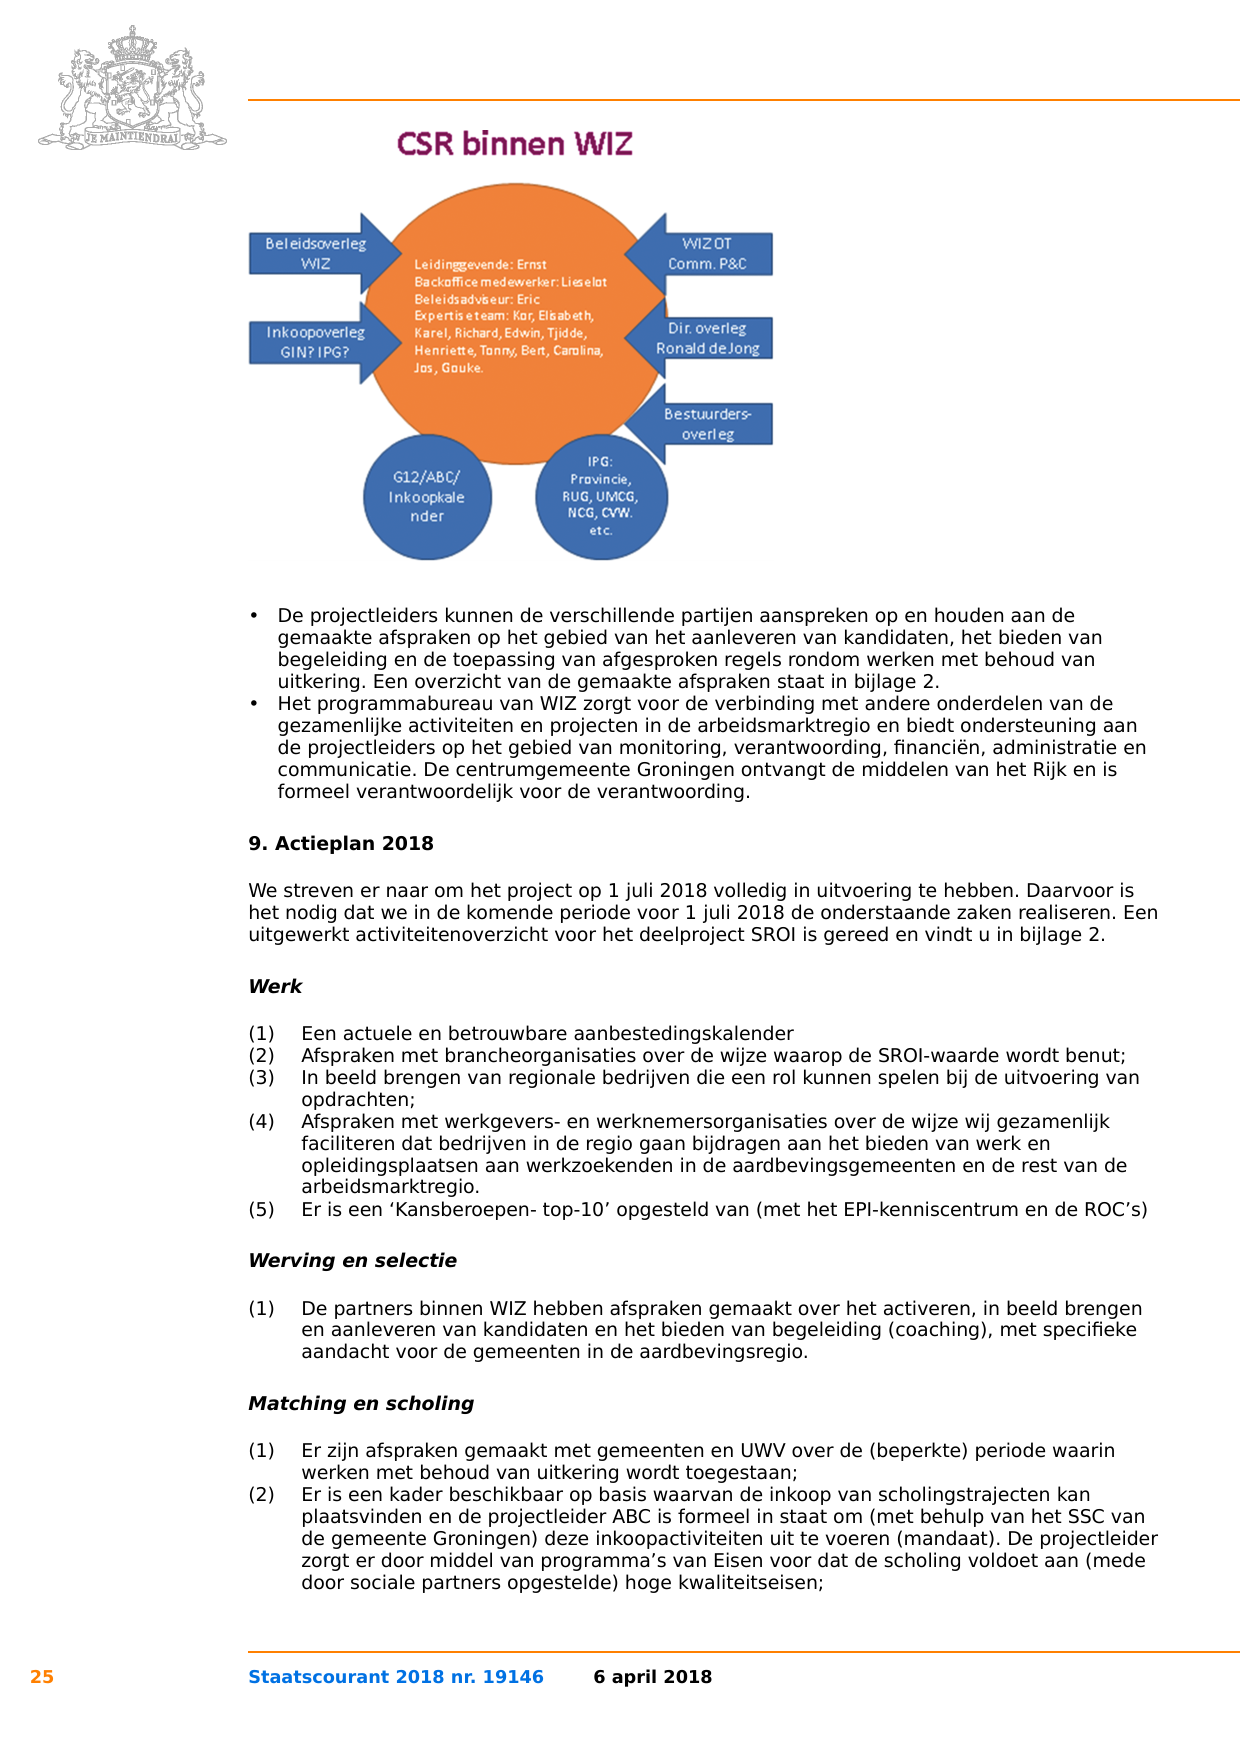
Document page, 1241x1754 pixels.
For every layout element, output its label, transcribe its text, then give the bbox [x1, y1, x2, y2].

subtitle Werving en selectie [248, 1250, 1163, 1272]
text (1) Er zijn afspraken gemaakt met gemeenten en UWV over de (beperkte) periode waarin werken met behoud van uitkering wordt toegestaan; [248, 1440, 1163, 1484]
picture [248, 130, 774, 561]
text (2) Er is een kader beschikbaar op basis waarvan de inkoop van scholingstrajecten kan plaatsvinden en de projectleider ABC is formeel in staat om (met behulp van het SSC van de gemeente Groningen) deze inkoopactiviteiten uit te voeren (mandaat). De projectleider zorgt er door middel van programma’s van Eisen voor dat de scholing voldoet aan (mede door sociale partners opgestelde) hoge kwaliteitseisen; [248, 1484, 1163, 1594]
subtitle Werk [248, 976, 1163, 998]
subtitle Matching en scholing [248, 1393, 1163, 1415]
picture [38, 25, 227, 150]
text We streven er naar om het project op 1 juli 2018 volledig in uitvoering te hebben. Daarvoor is het nodig dat we in de komende periode voor 1 juli 2018 de onderstaande zaken realiseren. Een uitgewerkt activiteitenoverzicht voor het deelproject SROI is gereed en vindt u in bijlage 2. [248, 880, 1163, 946]
text (3) In beeld brengen van regionale bedrijven die een rol kunnen spelen bij de uitvoering van opdrachten; [248, 1067, 1163, 1111]
text (4) Afspraken met werkgevers- en werknemersorganisaties over de wijze wij gezamenlijk faciliteren dat bedrijven in de regio gaan bijdragen aan het bieden van werk en opleidingsplaatsen aan werkzoekenden in de aardbevingsgemeenten en de rest van de arbeidsmarktregio. [248, 1111, 1163, 1198]
text • De projectleiders kunnen de verschillende partijen aanspreken op en houden aan de gemaakte afspraken op het gebied van het aanleveren van kandidaten, het bieden van begeleiding en de toepassing van afgesproken regels rondom werken met behoud van uitkering. Een overzicht van de gemaakte afspraken staat in bijlage 2. [248, 605, 1163, 693]
text (1) Een actuele en betrouwbare aanbestedingskalender [248, 1023, 1163, 1044]
text (1) De partners binnen WIZ hebben afspraken gemaakt over het activeren, in beeld brengen en aanleveren van kandidaten en het bieden van begeleiding (coaching), met specifieke aandacht voor de gemeenten in de aardbevingsregio. [248, 1297, 1163, 1363]
text (2) Afspraken met brancheorganisaties over de wijze waarop de SROI-waarde wordt benut; [248, 1044, 1163, 1067]
subtitle 9. Actieplan 2018 [248, 833, 1163, 855]
text • Het programmabureau van WIZ zorgt voor de verbinding met andere onderdelen van de gezamenlijke activiteiten en projecten in de arbeidsmarktregio en biedt ondersteuning aan de projectleiders op het gebied van monitoring, verantwoording, financiën, administratie en communicatie. De centrumgemeente Groningen ontvangt de middelen van het Rijk en is formeel verantwoordelijk voor de verantwoording. [248, 693, 1163, 803]
text (5) Er is een ‘Kansberoepen- top-10’ opgesteld van (met het EPI-kenniscentrum en de ROC’s) [248, 1198, 1163, 1220]
